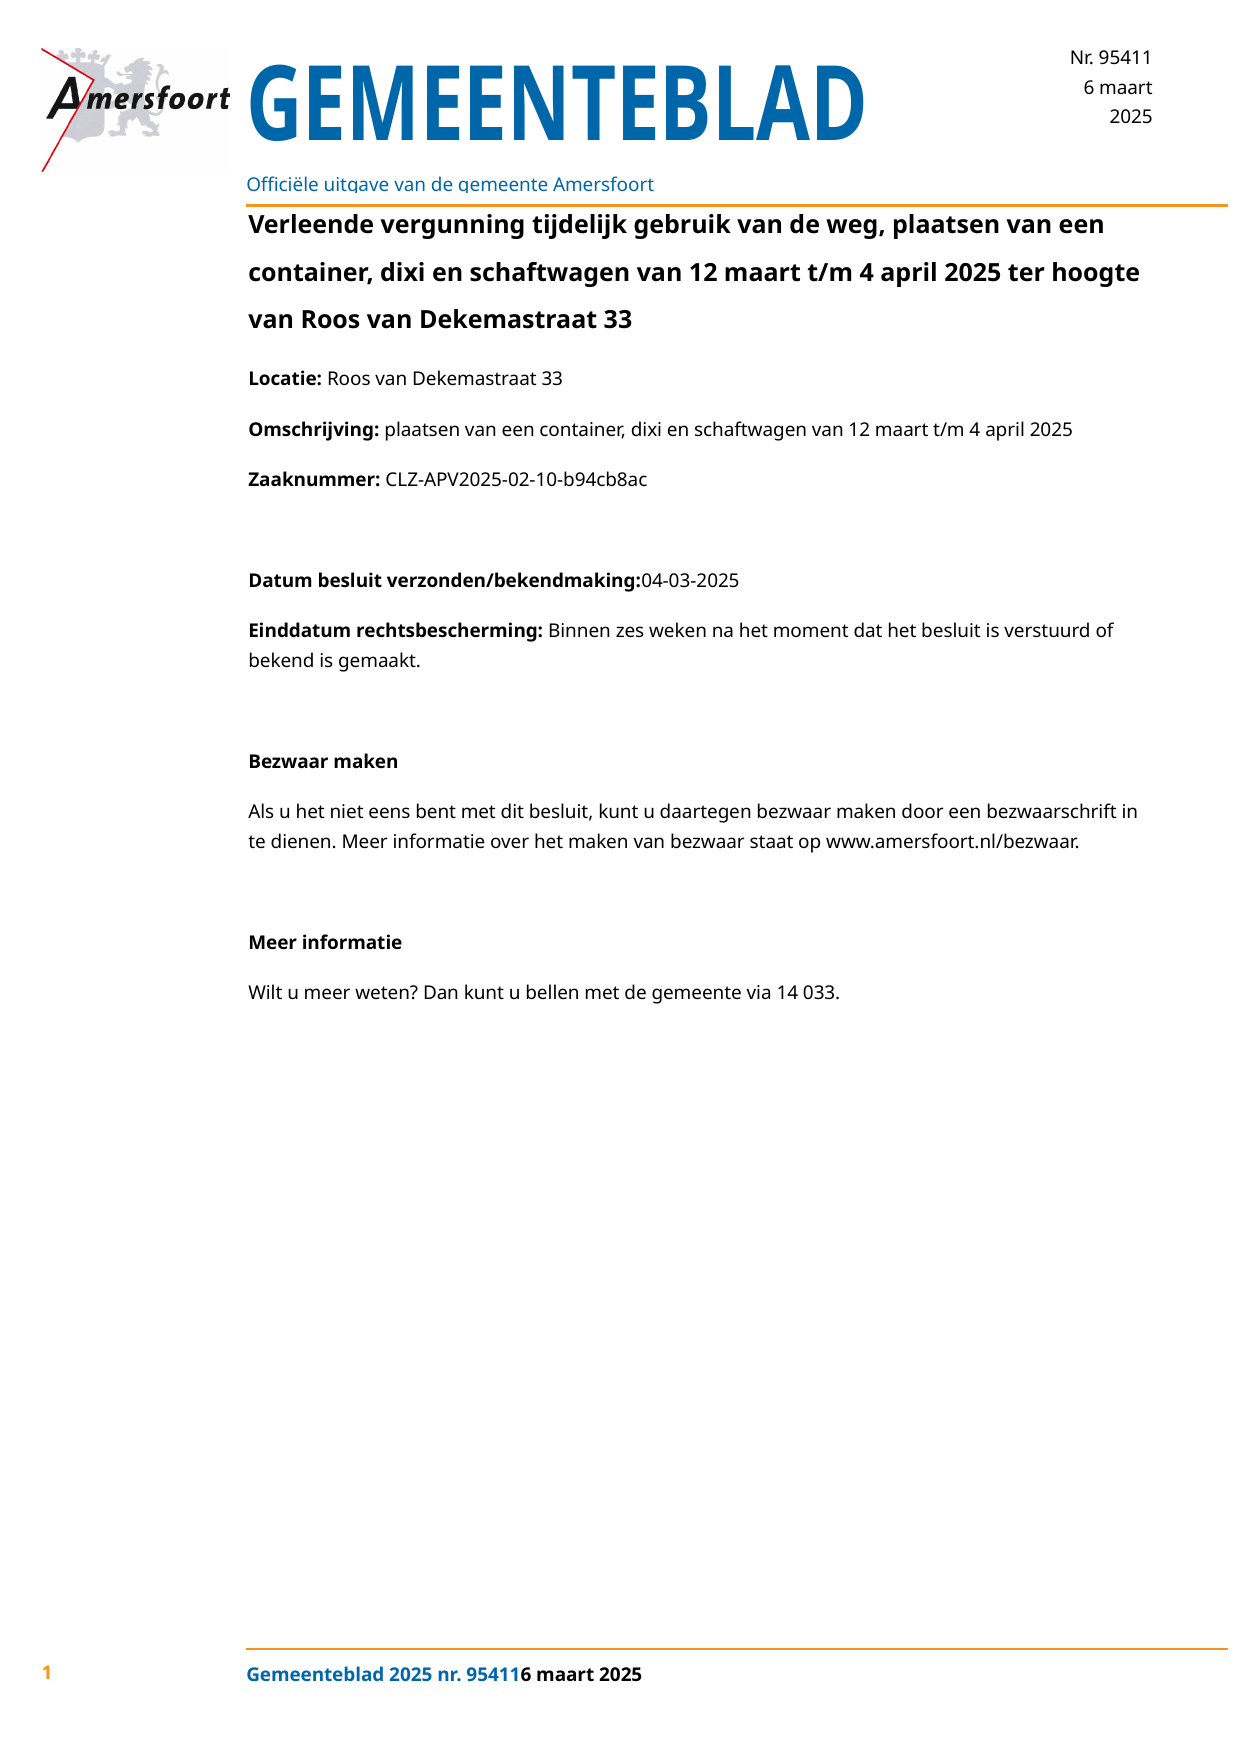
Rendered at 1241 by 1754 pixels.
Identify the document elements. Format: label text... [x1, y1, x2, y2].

picture [41, 47, 231, 172]
text Omschrijving: plaatsen van een container, dixi en schaftwagen van 12 maart t/m 4 april 2025 [248, 416, 1152, 442]
text Als u het niet eens bent met dit besluit, kunt u daartegen bezwaar maken door een bezwaarschrift in te dienen. Meer informatie over het maken van bezwaar staat op www.amersfoort.nl/bezwaar. [248, 798, 1152, 854]
text Einddatum rechtsbescherming: Binnen zes weken na het moment dat het besluit is verstuurd of bekend is gemaakt. [248, 618, 1152, 673]
text Wilt u meer weten? Dan kunt u bellen met de gemeente via 14 033. [248, 979, 1152, 1005]
text Bezwaar maken [248, 748, 1152, 774]
text Meer informatie [248, 929, 1152, 954]
text Verleende vergunning tijdelijk gebruik van de weg, plaatsen van een container, dixi en schaftwagen van 12 maart t/m 4 april 2025 ter hoogte van Roos van Dekemastraat 33 [248, 207, 1152, 336]
text Zaaknummer: CLZ-APV2025-02-10-b94cb8ac [248, 466, 1152, 492]
text Datum besluit verzonden/bekendmaking:04-03-2025 [248, 567, 1152, 593]
text Locatie: Roos van Dekemastraat 33 [248, 366, 1152, 391]
